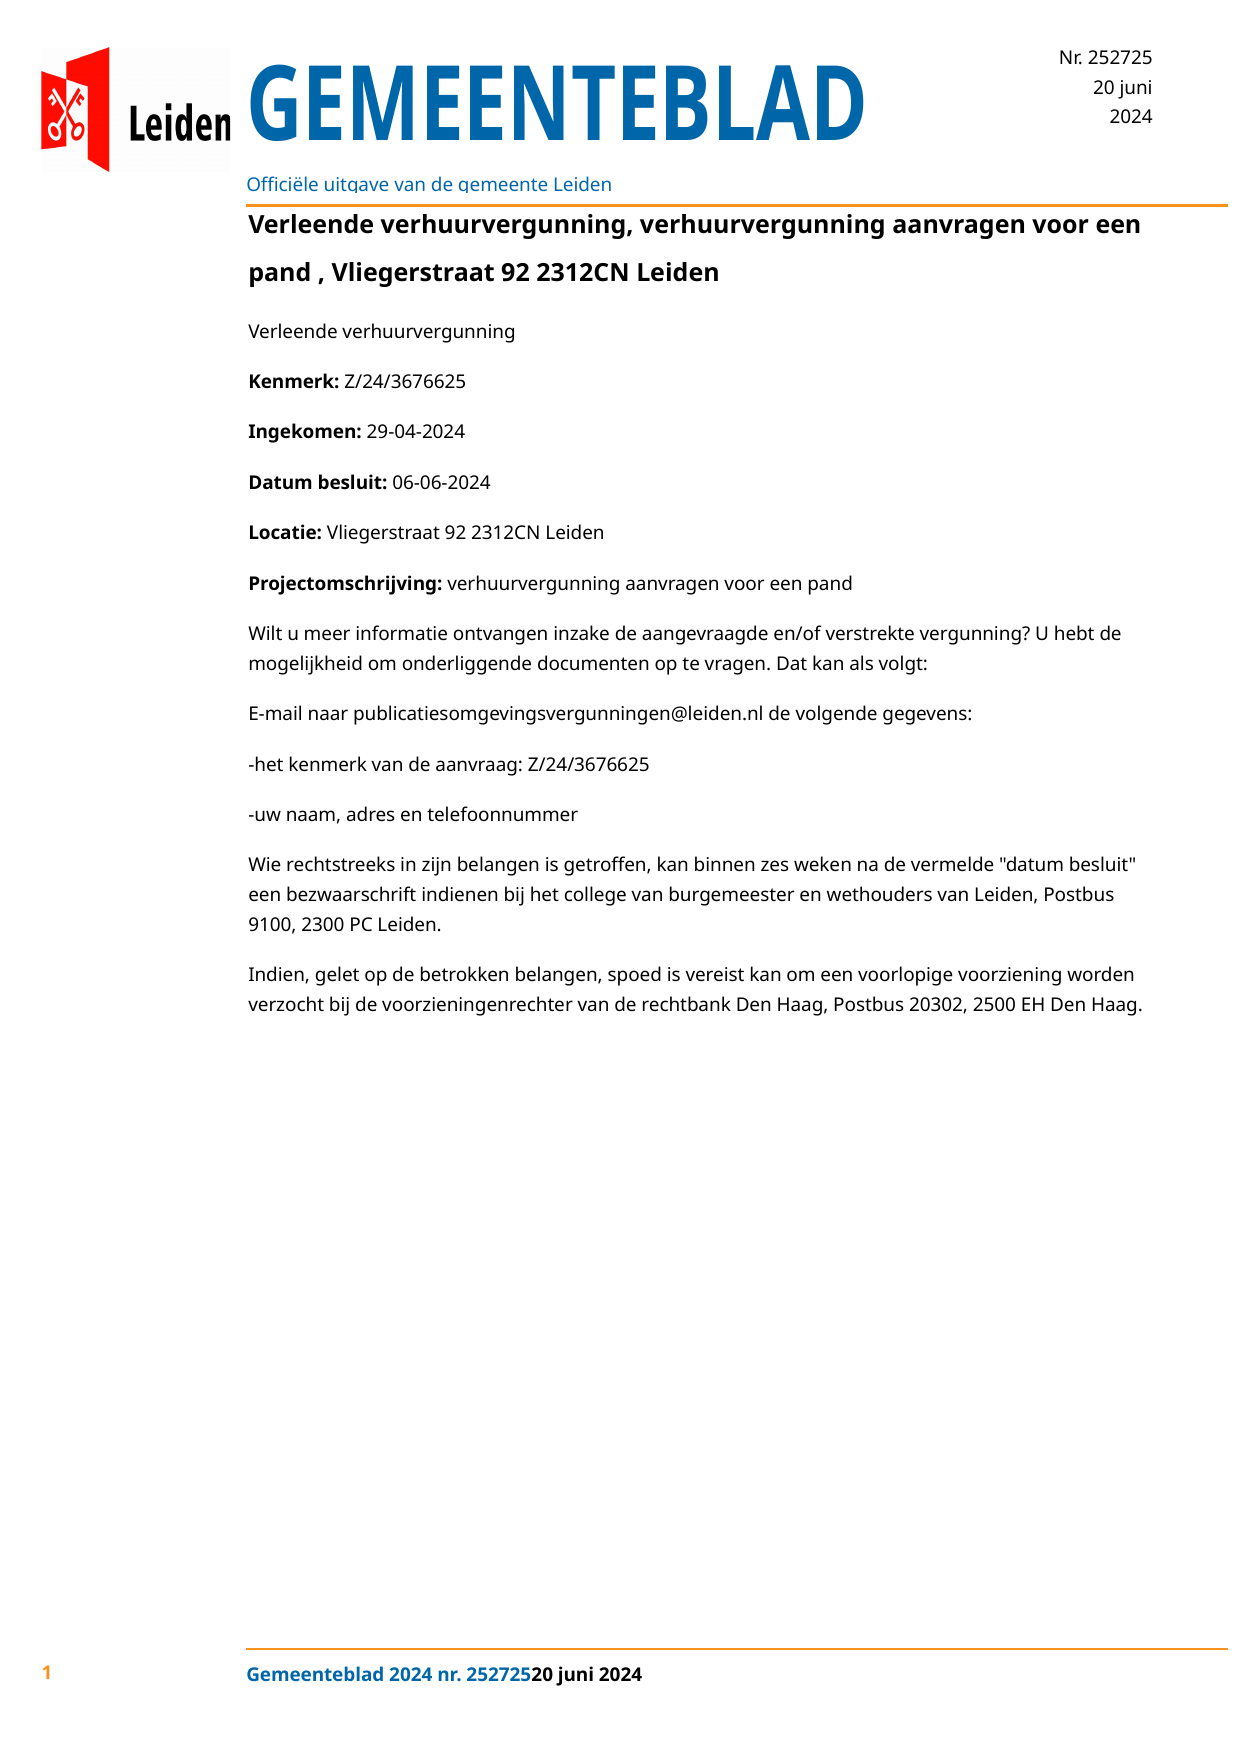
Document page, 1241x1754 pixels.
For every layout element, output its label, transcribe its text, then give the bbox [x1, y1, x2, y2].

text Datum besluit: 06-06-2024 [248, 469, 1152, 495]
text Wilt u meer informatie ontvangen inzake de aangevraagde en/of verstrekte vergunning? U hebt de mogelijkheid om onderliggende documenten op te vragen. Dat kan als volgt: [248, 620, 1152, 676]
text E-mail naar publicatiesomgevingsvergunningen@leiden.nl de volgende gegevens: [248, 700, 1152, 726]
text Indien, gelet op de betrokken belangen, spoed is vereist kan om een voorlopige voorziening worden verzocht bij de voorzieningenrechter van de rechtbank Den Haag, Postbus 20302, 2500 EH Den Haag. [248, 961, 1152, 1017]
text Ingekomen: 29-04-2024 [248, 419, 1152, 444]
text Wie rechtstreeks in zijn belangen is getroffen, kan binnen zes weken na de vermelde "datum besluit" een bezwaarschrift indienen bij het college van burgemeester en wethouders van Leiden, Postbus 9100, 2300 PC Leiden. [248, 852, 1152, 937]
text -uw naam, adres en telefoonnummer [248, 801, 1152, 827]
text -het kenmerk van de aanvraag: Z/24/3676625 [248, 751, 1152, 777]
text Verleende verhuurvergunning, verhuurvergunning aanvragen voor een pand , Vliegerstraat 92 2312CN Leiden [248, 207, 1152, 288]
text Projectomschrijving: verhuurvergunning aanvragen voor een pand [248, 570, 1152, 596]
picture [41, 47, 231, 172]
text Verleende verhuurvergunning [248, 318, 1152, 344]
text Kenmerk: Z/24/3676625 [248, 368, 1152, 394]
text Locatie: Vliegerstraat 92 2312CN Leiden [248, 519, 1152, 545]
